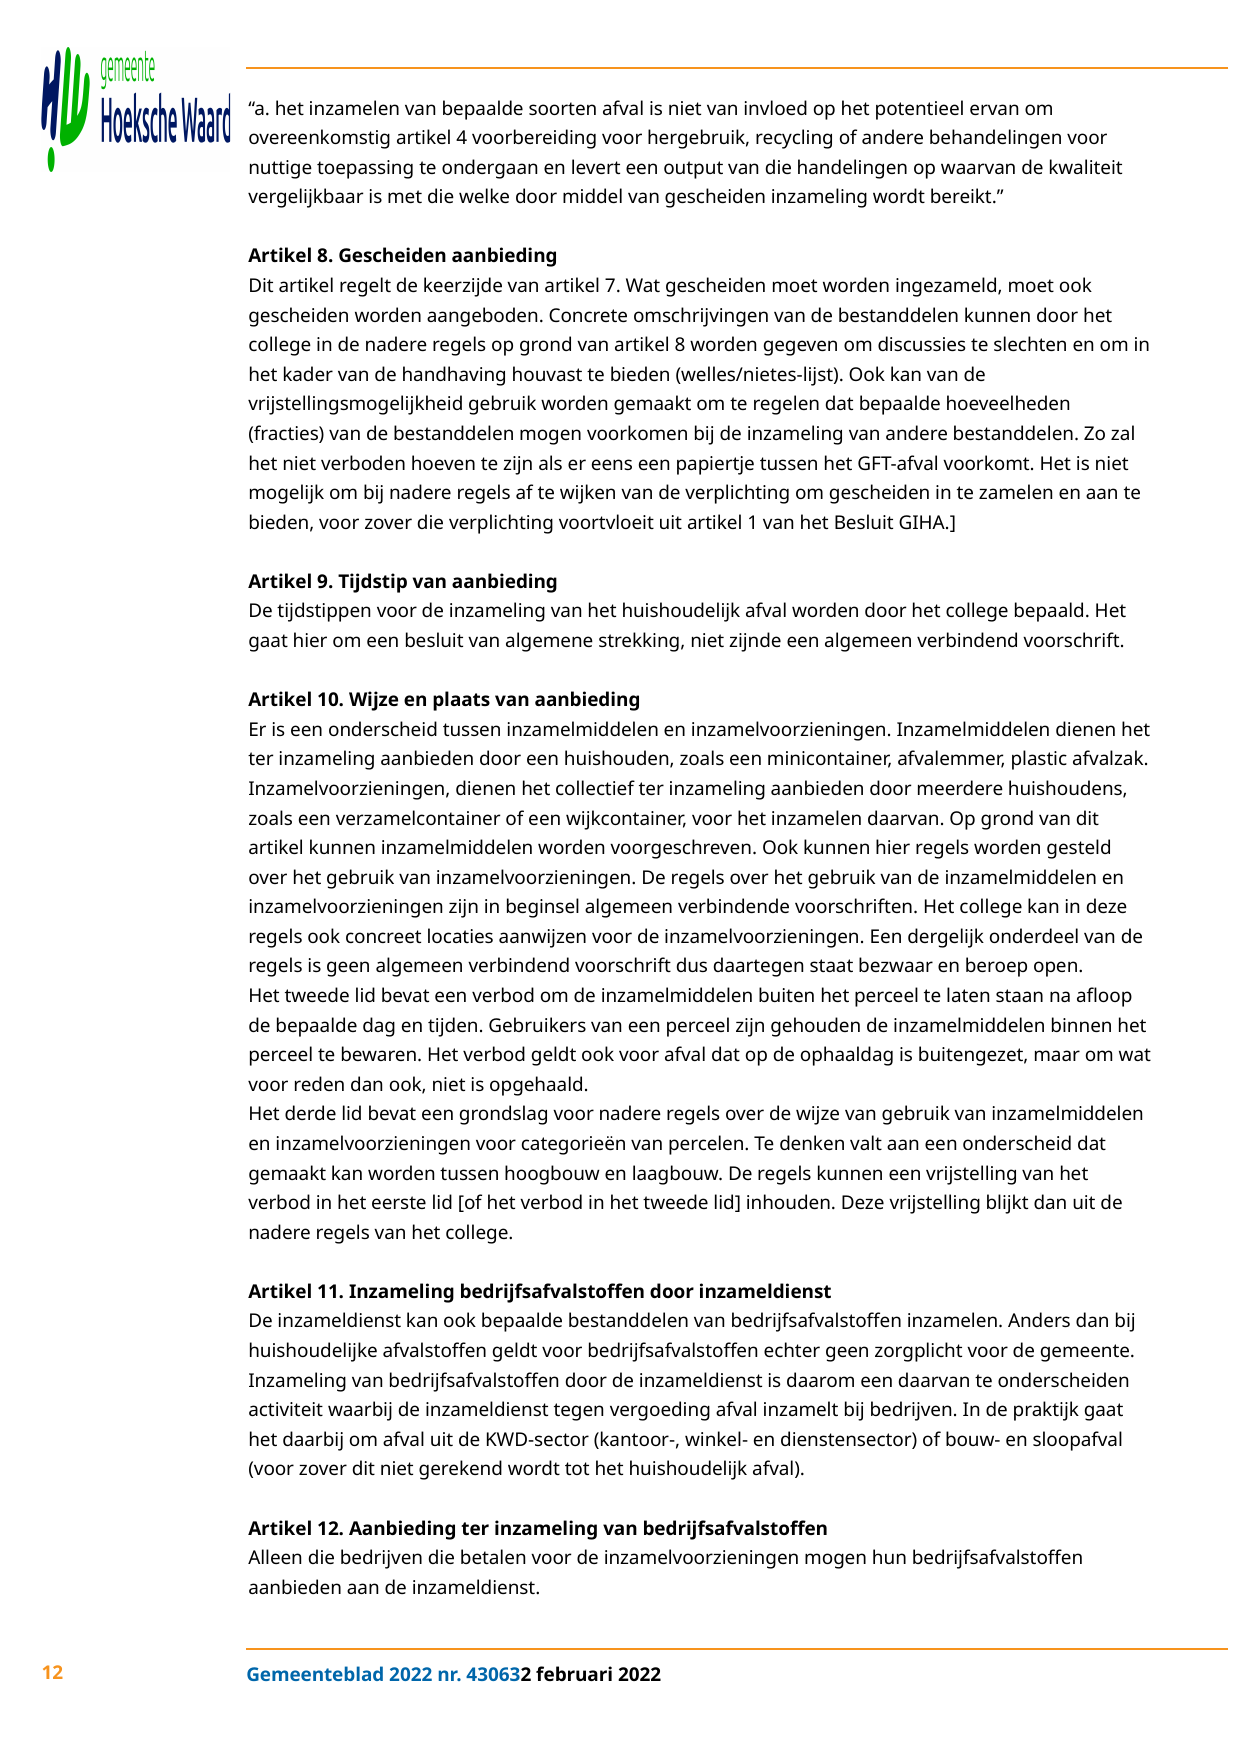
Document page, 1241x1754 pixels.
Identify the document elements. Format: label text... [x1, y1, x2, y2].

text “a. het inzamelen van bepaalde soorten afval is niet van invloed op het potentieel ervan om overeenkomstig artikel 4 voorbereiding voor hergebruik, recycling of andere behandelingen voor nuttige toepassing te ondergaan en levert een output van die handelingen op waarvan de kwaliteit vergelijkbaar is met die welke door middel van gescheiden inzameling wordt bereikt.” [248, 95, 1152, 209]
text Artikel 12. Aanbieding ter inzameling van bedrijfsafvalstoffen [248, 1515, 1152, 1541]
text Artikel 11. Inzameling bedrijfsafvalstoffen door inzameldienst [248, 1278, 1152, 1304]
text Artikel 8. Gescheiden aanbieding [248, 243, 1152, 268]
text Dit artikel regelt de keerzijde van artikel 7. Wat gescheiden moet worden ingezameld, moet ook gescheiden worden aangeboden. Concrete omschrijvingen van de bestanddelen kunnen door het college in de nadere regels op grond van artikel 8 worden gegeven om discussies te slechten en om in het kader van de handhaving houvast te bieden (welles/nietes-lijst). Ook kan van de vrijstellingsmogelijkheid gebruik worden gemaakt om te regelen dat bepaalde hoeveelheden (fracties) van de bestanddelen mogen voorkomen bij de inzameling van andere bestanddelen. Zo zal het niet verboden hoeven te zijn als er eens een papiertje tussen het GFT-afval voorkomt. Het is niet mogelijk om bij nadere regels af te wijken van de verplichting om gescheiden in te zamelen en aan te bieden, voor zover die verplichting voortvloeit uit artikel 1 van het Besluit GIHA.] [248, 272, 1152, 535]
text Artikel 9. Tijdstip van aanbieding [248, 568, 1152, 594]
text Artikel 10. Wijze en plaats van aanbieding [248, 686, 1152, 712]
picture [41, 47, 231, 172]
text De tijdstippen voor de inzameling van het huishoudelijk afval worden door het college bepaald. Het gaat hier om een besluit van algemene strekking, niet zijnde een algemeen verbindend voorschrift. [248, 598, 1152, 653]
text Er is een onderscheid tussen inzamelmiddelen en inzamelvoorzieningen. Inzamelmiddelen dienen het ter inzameling aanbieden door een huishouden, zoals een minicontainer, afvalemmer, plastic afvalzak. Inzamelvoorzieningen, dienen het collectief ter inzameling aanbieden door meerdere huishoudens, zoals een verzamelcontainer of een wijkcontainer, voor het inzamelen daarvan. Op grond van dit artikel kunnen inzamelmiddelen worden voorgeschreven. Ook kunnen hier regels worden gesteld over het gebruik van inzamelvoorzieningen. De regels over het gebruik van de inzamelmiddelen en inzamelvoorzieningen zijn in beginsel algemeen verbindende voorschriften. Het college kan in deze regels ook concreet locaties aanwijzen voor de inzamelvoorzieningen. Een dergelijk onderdeel van de regels is geen algemeen verbindend voorschrift dus daartegen staat bezwaar en beroep open. [248, 716, 1152, 978]
text De inzameldienst kan ook bepaalde bestanddelen van bedrijfsafvalstoffen inzamelen. Anders dan bij huishoudelijke afvalstoffen geldt voor bedrijfsafvalstoffen echter geen zorgplicht voor de gemeente. Inzameling van bedrijfsafvalstoffen door de inzameldienst is daarom een daarvan te onderscheiden activiteit waarbij de inzameldienst tegen vergoeding afval inzamelt bij bedrijven. In de praktijk gaat het daarbij om afval uit de KWD-sector (kantoor-, winkel- en dienstensector) of bouw- en sloopafval (voor zover dit niet gerekend wordt tot het huishoudelijk afval). [248, 1308, 1152, 1481]
text Alleen die bedrijven die betalen voor de inzamelvoorzieningen mogen hun bedrijfsafvalstoffen aanbieden aan de inzameldienst. [248, 1544, 1152, 1600]
text Het derde lid bevat een grondslag voor nadere regels over de wijze van gebruik van inzamelmiddelen en inzamelvoorzieningen voor categorieën van percelen. Te denken valt aan een onderscheid dat gemaakt kan worden tussen hoogbouw en laagbouw. De regels kunnen een vrijstelling van het verbod in het eerste lid [of het verbod in het tweede lid] inhouden. Deze vrijstelling blijkt dan uit de nadere regels van het college. [248, 1101, 1152, 1245]
text Het tweede lid bevat een verbod om de inzamelmiddelen buiten het perceel te laten staan na afloop de bepaalde dag en tijden. Gebruikers van een perceel zijn gehouden de inzamelmiddelen binnen het perceel te bewaren. Het verbod geldt ook voor afval dat op de ophaaldag is buitengezet, maar om wat voor reden dan ook, niet is opgehaald. [248, 982, 1152, 1097]
